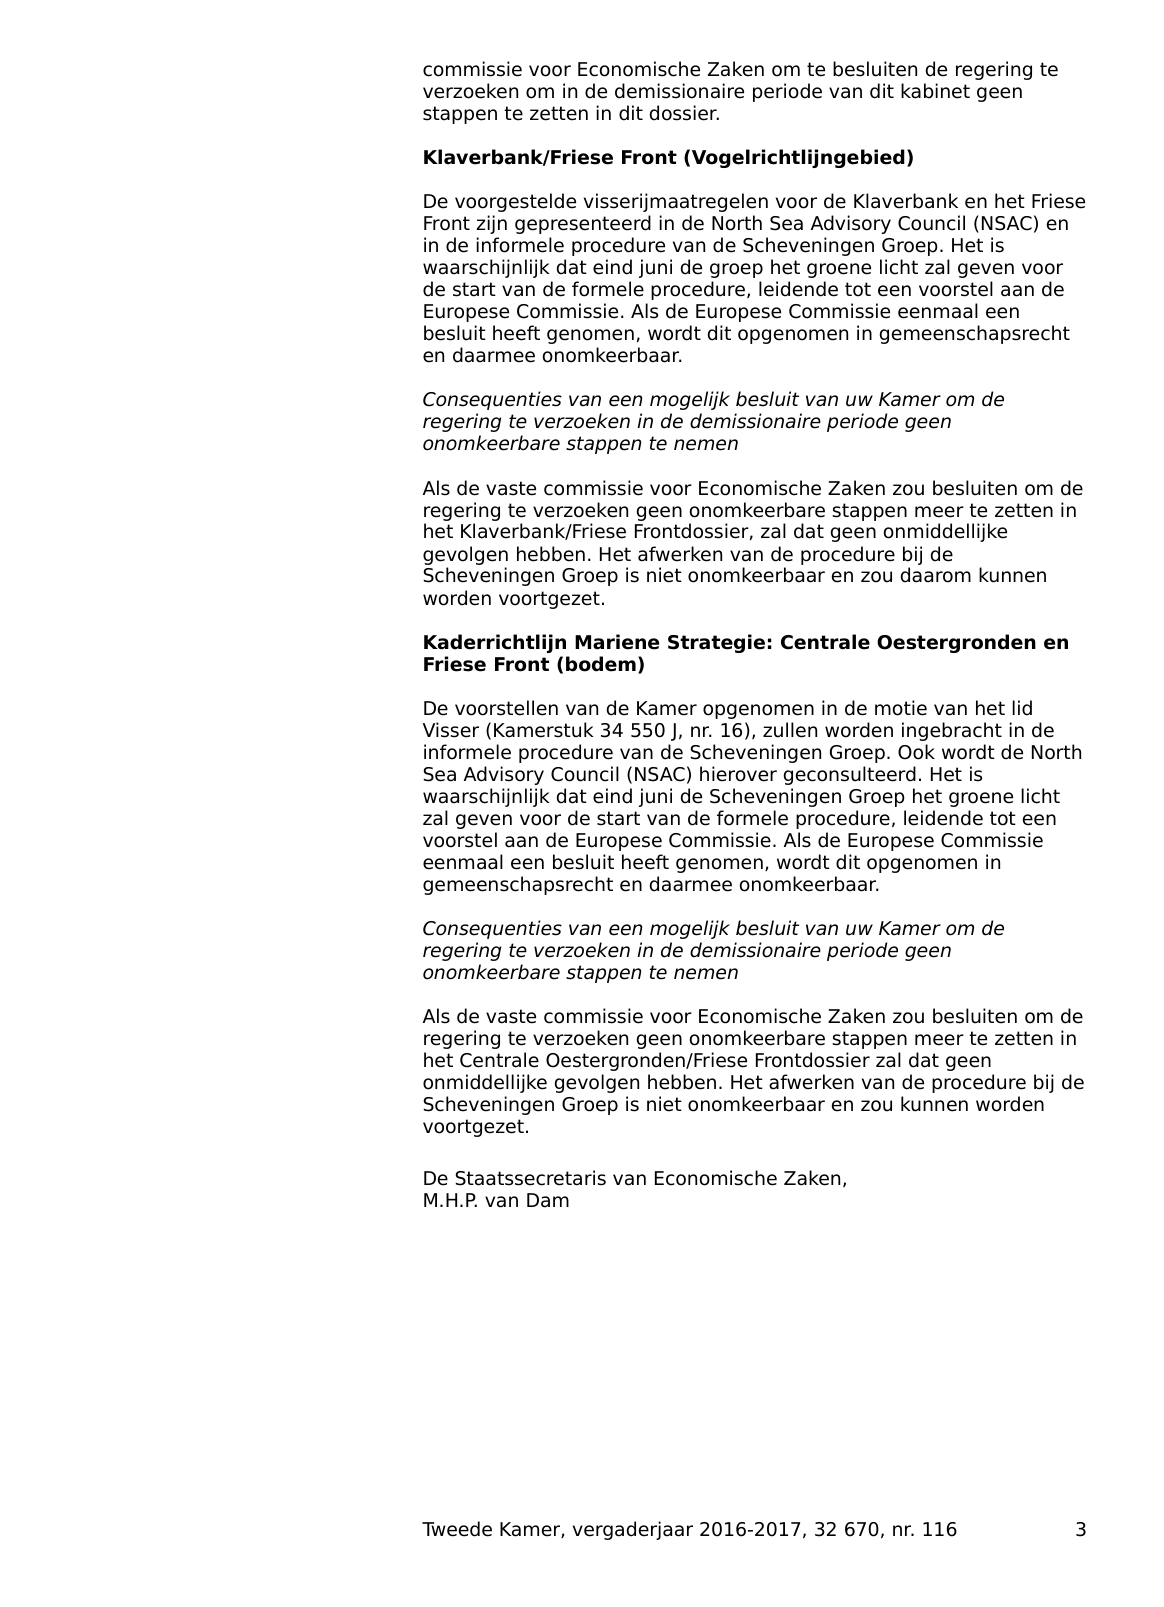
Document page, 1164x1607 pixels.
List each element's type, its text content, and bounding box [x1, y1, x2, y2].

subtitle Klaverbank/Friese Front (Vogelrichtlijngebied) [422, 147, 1087, 169]
text De voorgestelde visserijmaatregelen voor de Klaverbank en het Friese Front zijn gepresenteerd in de North Sea Advisory Council (NSAC) en in de informele procedure van de Scheveningen Groep. Het is waarschijnlijk dat eind juni de groep het groene licht zal geven voor de start van de formele procedure, leidende tot een voorstel aan de Europese Commissie. Als de Europese Commissie eenmaal een besluit heeft genomen, wordt dit opgenomen in gemeenschapsrecht en daarmee onomkeerbaar. [422, 191, 1087, 367]
text De voorstellen van de Kamer opgenomen in de motie van het lid Visser (Kamerstuk 34 550 J, nr. 16), zullen worden ingebracht in de informele procedure van de Scheveningen Groep. Ook wordt de North Sea Advisory Council (NSAC) hierover geconsulteerd. Het is waarschijnlijk dat eind juni de Scheveningen Groep het groene licht zal geven voor de start van de formele procedure, leidende tot een voorstel aan de Europese Commissie. Als de Europese Commissie eenmaal een besluit heeft genomen, wordt dit opgenomen in gemeenschapsrecht en daarmee onomkeerbaar. [422, 698, 1087, 896]
subtitle Kaderrichtlijn Mariene Strategie: Centrale Oestergronden en Friese Front (bodem) [422, 632, 1087, 676]
text commissie voor Economische Zaken om te besluiten de regering te verzoeken om in de demissionaire periode van dit kabinet geen stappen te zetten in dit dossier. [422, 59, 1087, 125]
text Als de vaste commissie voor Economische Zaken zou besluiten om de regering te verzoeken geen onomkeerbare stappen meer te zetten in het Klaverbank/Friese Frontdossier, zal dat geen onmiddellijke gevolgen hebben. Het afwerken van de procedure bij de Scheveningen Groep is niet onomkeerbaar en zou daarom kunnen worden voortgezet. [422, 477, 1087, 609]
text De Staatssecretaris van Economische Zaken, M.H.P. van Dam [422, 1168, 1087, 1212]
subtitle Consequenties van een mogelijk besluit van uw Kamer om de regering te verzoeken in de demissionaire periode geen onomkeerbare stappen te nemen [422, 918, 1087, 984]
text Als de vaste commissie voor Economische Zaken zou besluiten om de regering te verzoeken geen onomkeerbare stappen meer te zetten in het Centrale Oestergronden/Friese Frontdossier zal dat geen onmiddellijke gevolgen hebben. Het afwerken van de procedure bij de Scheveningen Groep is niet onomkeerbaar en zou kunnen worden voortgezet. [422, 1006, 1087, 1138]
subtitle Consequenties van een mogelijk besluit van uw Kamer om de regering te verzoeken in de demissionaire periode geen onomkeerbare stappen te nemen [422, 389, 1087, 455]
